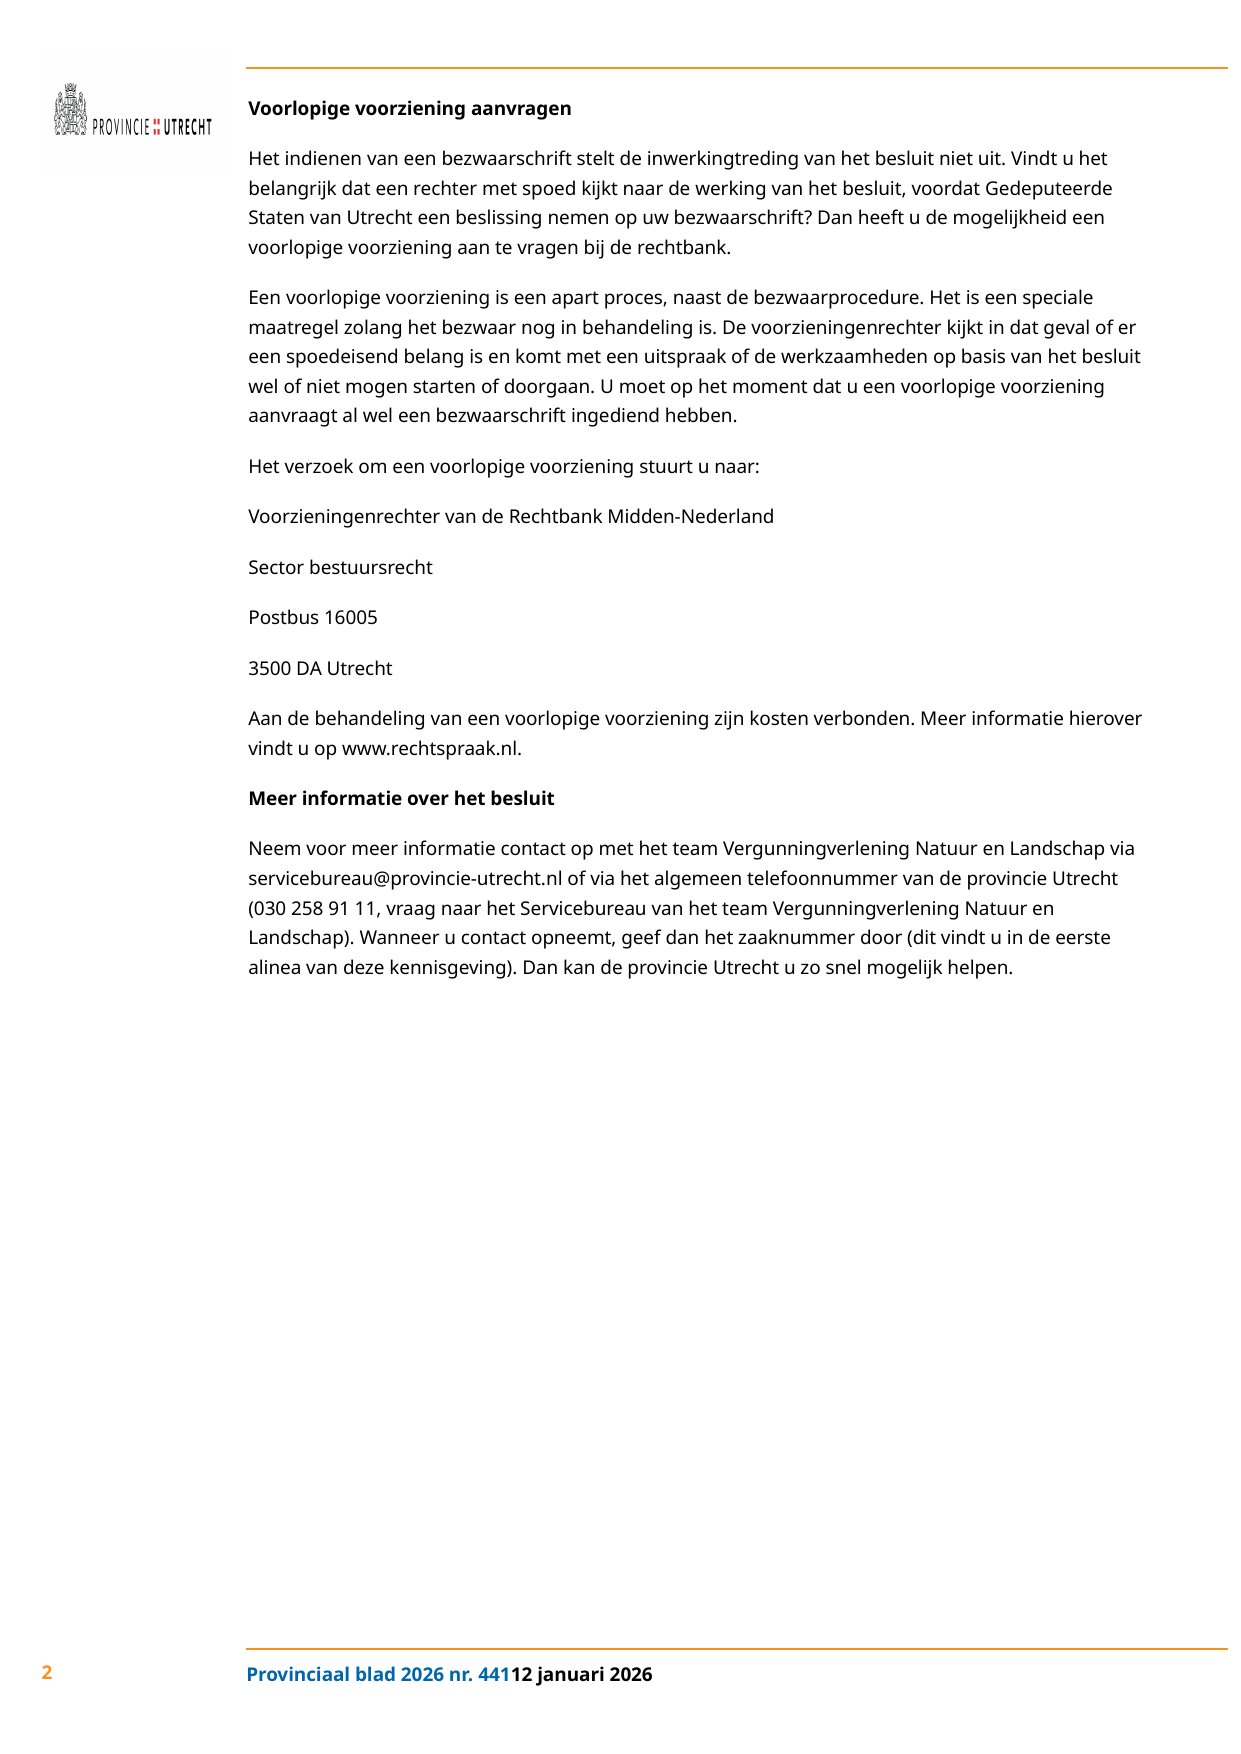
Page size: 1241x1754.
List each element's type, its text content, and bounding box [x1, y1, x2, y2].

text Meer informatie over het besluit [248, 785, 1152, 811]
text Neem voor meer informatie contact op met het team Vergunningverlening Natuur en Landschap via servicebureau@provincie-utrecht.nl of via het algemeen telefoonnummer van de provincie Utrecht (030 258 91 11, vraag naar het Servicebureau van het team Vergunningverlening Natuur en Landschap). Wanneer u contact opneemt, geef dan het zaaknummer door (dit vindt u in de eerste alinea van deze kennisgeving). Dan kan de provincie Utrecht u zo snel mogelijk helpen. [248, 836, 1152, 980]
text 3500 DA Utrecht [248, 655, 1152, 681]
text Het indienen van een bezwaarschrift stelt de inwerkingtreding van het besluit niet uit. Vindt u het belangrijk dat een rechter met spoed kijkt naar de werking van het besluit, voordat Gedeputeerde Staten van Utrecht een beslissing nemen op uw bezwaarschrift? Dan heeft u de mogelijkheid een voorlopige voorziening aan te vragen bij de rechtbank. [248, 145, 1152, 260]
text Een voorlopige voorziening is een apart proces, naast de bezwaarprocedure. Het is een speciale maatregel zolang het bezwaar nog in behandeling is. De voorzieningenrechter kijkt in dat geval of er een spoedeisend belang is en komt met een uitspraak of de werkzaamheden op basis van het besluit wel of niet mogen starten of doorgaan. U moet op het moment dat u een voorlopige voorziening aanvraagt al wel een bezwaarschrift ingediend hebben. [248, 284, 1152, 428]
text Het verzoek om een voorlopige voorziening stuurt u naar: [248, 453, 1152, 479]
text Voorzieningenrechter van de Rechtbank Midden-Nederland [248, 503, 1152, 529]
text Voorlopige voorziening aanvragen [248, 95, 1152, 121]
text Aan de behandeling van een voorlopige voorziening zijn kosten verbonden. Meer informatie hierover vindt u op www.rechtspraak.nl. [248, 705, 1152, 761]
text Sector bestuursrecht [248, 554, 1152, 580]
text Postbus 16005 [248, 604, 1152, 630]
picture [41, 47, 231, 172]
